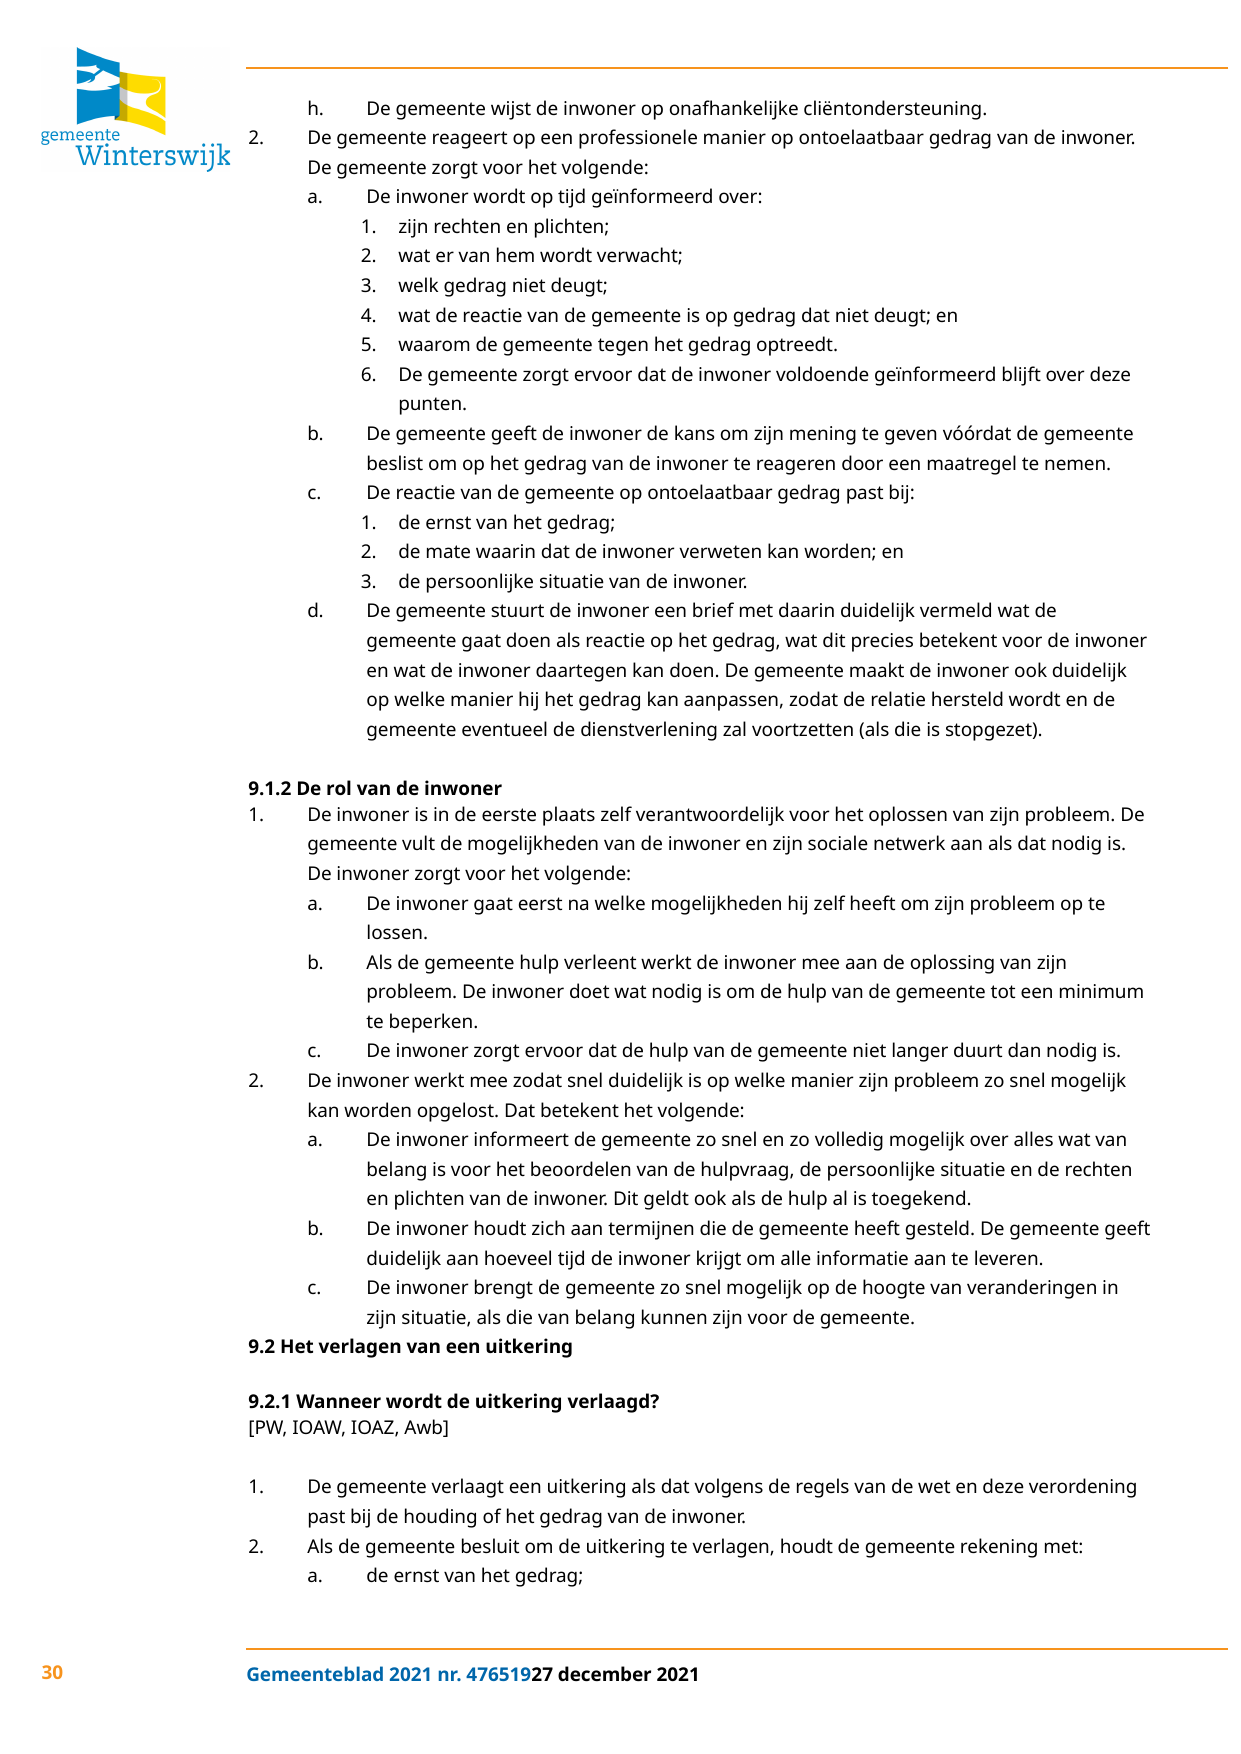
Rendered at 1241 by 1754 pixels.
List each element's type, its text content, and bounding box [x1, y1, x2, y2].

picture [225, 153, 231, 162]
text 9.1.2 De rol van de inwoner [248, 775, 1152, 801]
list De inwoner houdt zich aan termijnen die de gemeente heeft gesteld. De gemeente geeft duidelijk aan hoeveel tijd de inwoner krijgt om alle informatie aan te leveren. [307, 1215, 1152, 1270]
list zijn rechten en plichten; [361, 213, 1152, 239]
list De gemeente zorgt ervoor dat de inwoner voldoende geïnformeerd blijft over deze punten. [361, 361, 1152, 416]
list waarom de gemeente tegen het gedrag optreedt. [361, 331, 1152, 357]
list De gemeente wijst de inwoner op onafhankelijke cliëntondersteuning. [307, 95, 1152, 121]
list welk gedrag niet deugt; [361, 272, 1152, 298]
text 9.2 Het verlagen van een uitkering [248, 1333, 1152, 1359]
list De gemeente verlaagt een uitkering als dat volgens de regels van de wet en deze verordening past bij de houding of het gedrag van de inwoner. [248, 1474, 1152, 1529]
list De inwoner wordt op tijd geïnformeerd over: [307, 183, 1152, 209]
list Als de gemeente besluit om de uitkering te verlagen, houdt de gemeente rekening met: [248, 1533, 1152, 1558]
list de ernst van het gedrag; [307, 1562, 1152, 1588]
list Als de gemeente hulp verleent werkt de inwoner mee aan de oplossing van zijn probleem. De inwoner doet wat nodig is om de hulp van de gemeente tot een minimum te beperken. [307, 949, 1152, 1034]
list de mate waarin dat de inwoner verweten kan worden; en [361, 538, 1152, 564]
list De inwoner is in de eerste plaats zelf verantwoordelijk voor het oplossen van zijn probleem. De gemeente vult de mogelijkheden van de inwoner en zijn sociale netwerk aan als dat nodig is. De inwoner zorgt voor het volgende: [248, 801, 1152, 886]
list De inwoner brengt de gemeente zo snel mogelijk op de hoogte van veranderingen in zijn situatie, als die van belang kunnen zijn voor de gemeente. [307, 1274, 1152, 1329]
list De gemeente reageert op een professionele manier op ontoelaatbaar gedrag van de inwoner. De gemeente zorgt voor het volgende: [248, 124, 1152, 180]
list wat de reactie van de gemeente is op gedrag dat niet deugt; en [361, 302, 1152, 328]
list De inwoner informeert de gemeente zo snel en zo volledig mogelijk over alles wat van belang is voor het beoordelen van de hulpvraag, de persoonlijke situatie en de rechten en plichten van de inwoner. Dit geldt ook als de hulp al is toegekend. [307, 1126, 1152, 1211]
picture [41, 47, 231, 172]
text [PW, IOAW, IOAZ, Awb] [248, 1414, 1152, 1440]
list De inwoner zorgt ervoor dat de hulp van de gemeente niet langer duurt dan nodig is. [307, 1038, 1152, 1063]
list De gemeente stuurt de inwoner een brief met daarin duidelijk vermeld wat de gemeente gaat doen als reactie op het gedrag, wat dit precies betekent voor de inwoner en wat de inwoner daartegen kan doen. De gemeente maakt de inwoner ook duidelijk op welke manier hij het gedrag kan aanpassen, zodat de relatie hersteld wordt en de gemeente eventueel de dienstverlening zal voortzetten (als die is stopgezet). [307, 598, 1152, 742]
list De inwoner werkt mee zodat snel duidelijk is op welke manier zijn probleem zo snel mogelijk kan worden opgelost. Dat betekent het volgende: [248, 1067, 1152, 1122]
list De reactie van de gemeente op ontoelaatbaar gedrag past bij: [307, 479, 1152, 505]
list De inwoner gaat eerst na welke mogelijkheden hij zelf heeft om zijn probleem op te lossen. [307, 890, 1152, 945]
list wat er van hem wordt verwacht; [361, 243, 1152, 268]
list de ernst van het gedrag; [361, 509, 1152, 535]
list de persoonlijke situatie van de inwoner. [361, 568, 1152, 594]
list De gemeente geeft de inwoner de kans om zijn mening te geven vóórdat de gemeente beslist om op het gedrag van de inwoner te reageren door een maatregel te nemen. [307, 420, 1152, 476]
text 9.2.1 Wanneer wordt de uitkering verlaagd? [248, 1389, 1152, 1414]
